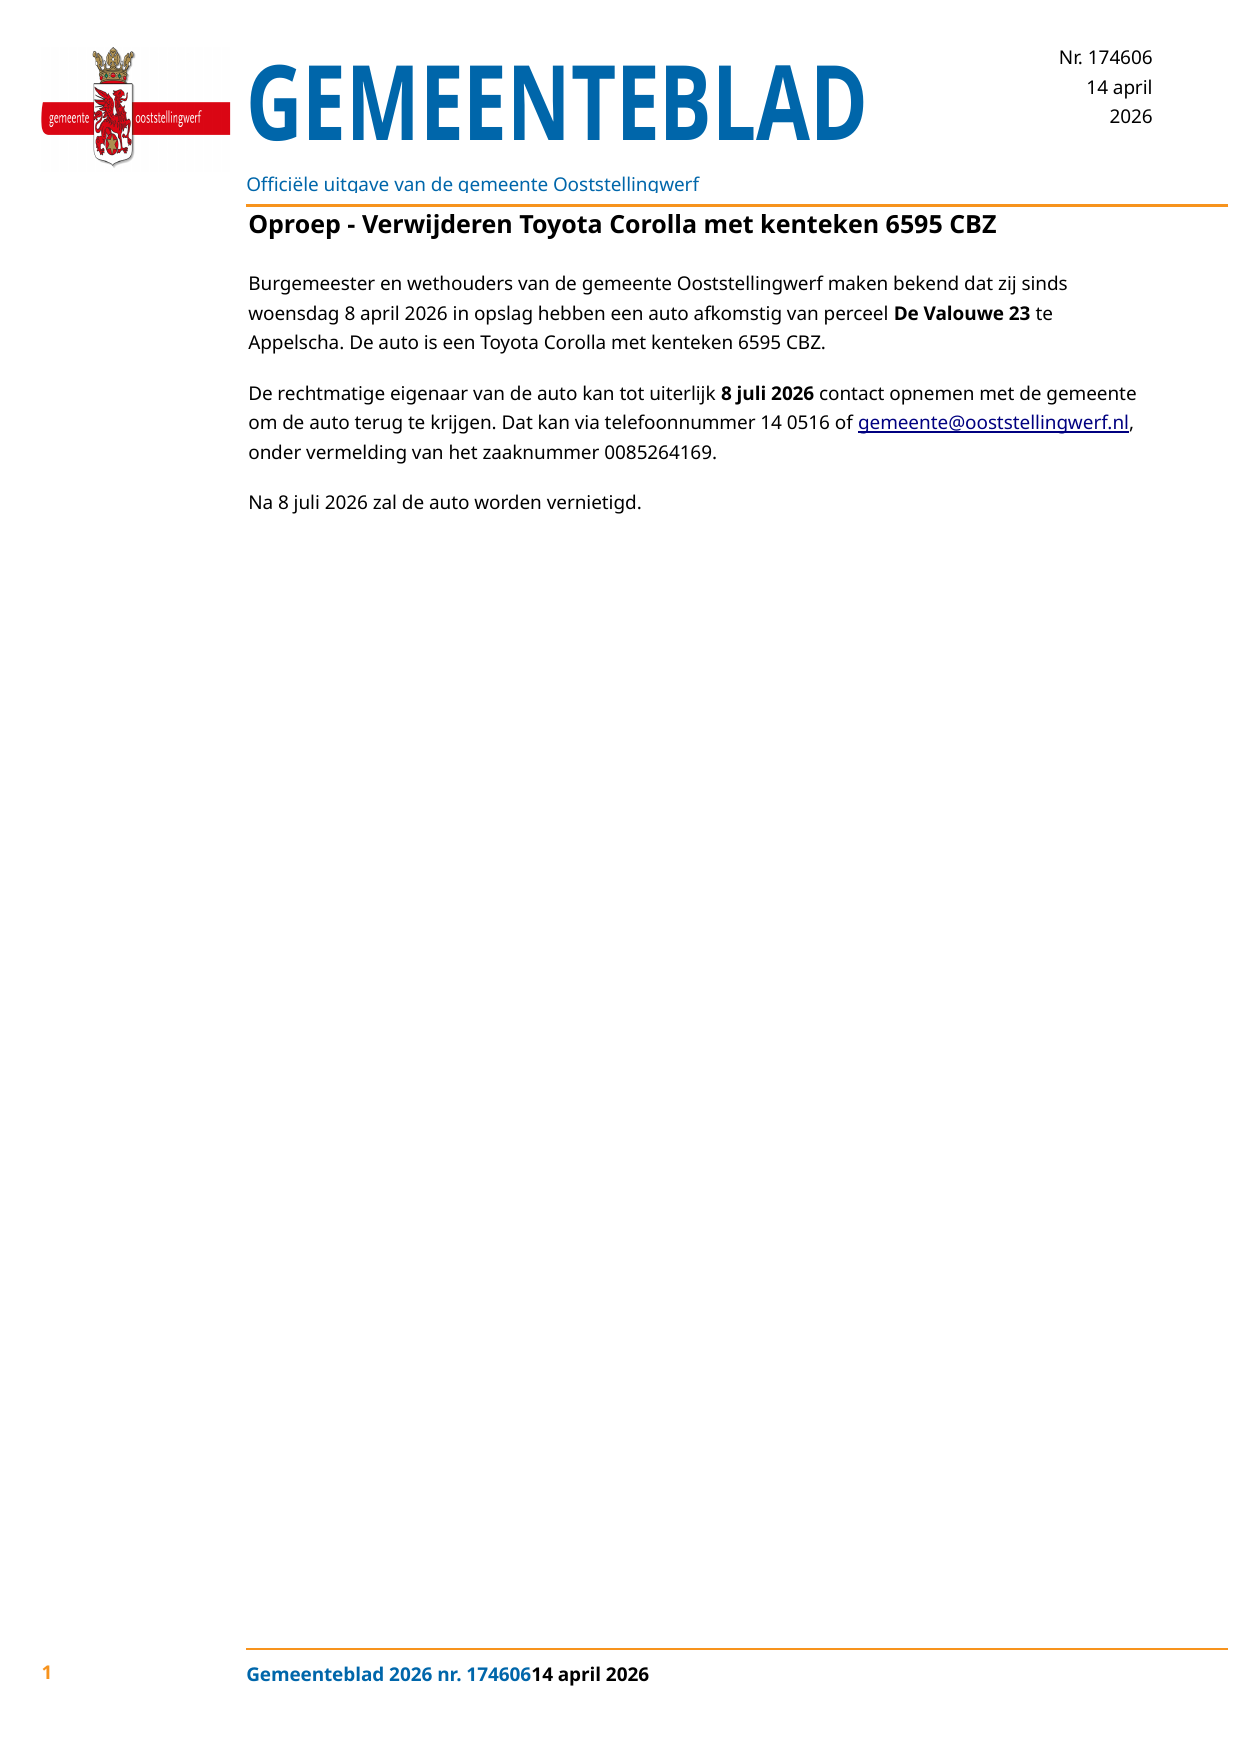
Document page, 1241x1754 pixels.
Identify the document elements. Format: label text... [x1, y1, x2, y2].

text Oproep - Verwijderen Toyota Corolla met kenteken 6595 CBZ [248, 207, 1152, 241]
text Burgemeester en wethouders van de gemeente Ooststellingwerf maken bekend dat zij sinds woensdag 8 april 2026 in opslag hebben een auto afkomstig van perceel De Valouwe 23 te Appelscha. De auto is een Toyota Corolla met kenteken 6595 CBZ. [248, 270, 1152, 355]
text De rechtmatige eigenaar van de auto kan tot uiterlijk 8 juli 2026 contact opnemen met de gemeente om de auto terug te krijgen. Dat kan via telefoonnummer 14 0516 of gemeente@ooststellingwerf.nl, onder vermelding van het zaaknummer 0085264169. [248, 380, 1152, 465]
picture [41, 47, 231, 172]
text Na 8 juli 2026 zal de auto worden vernietigd. [248, 489, 1152, 515]
